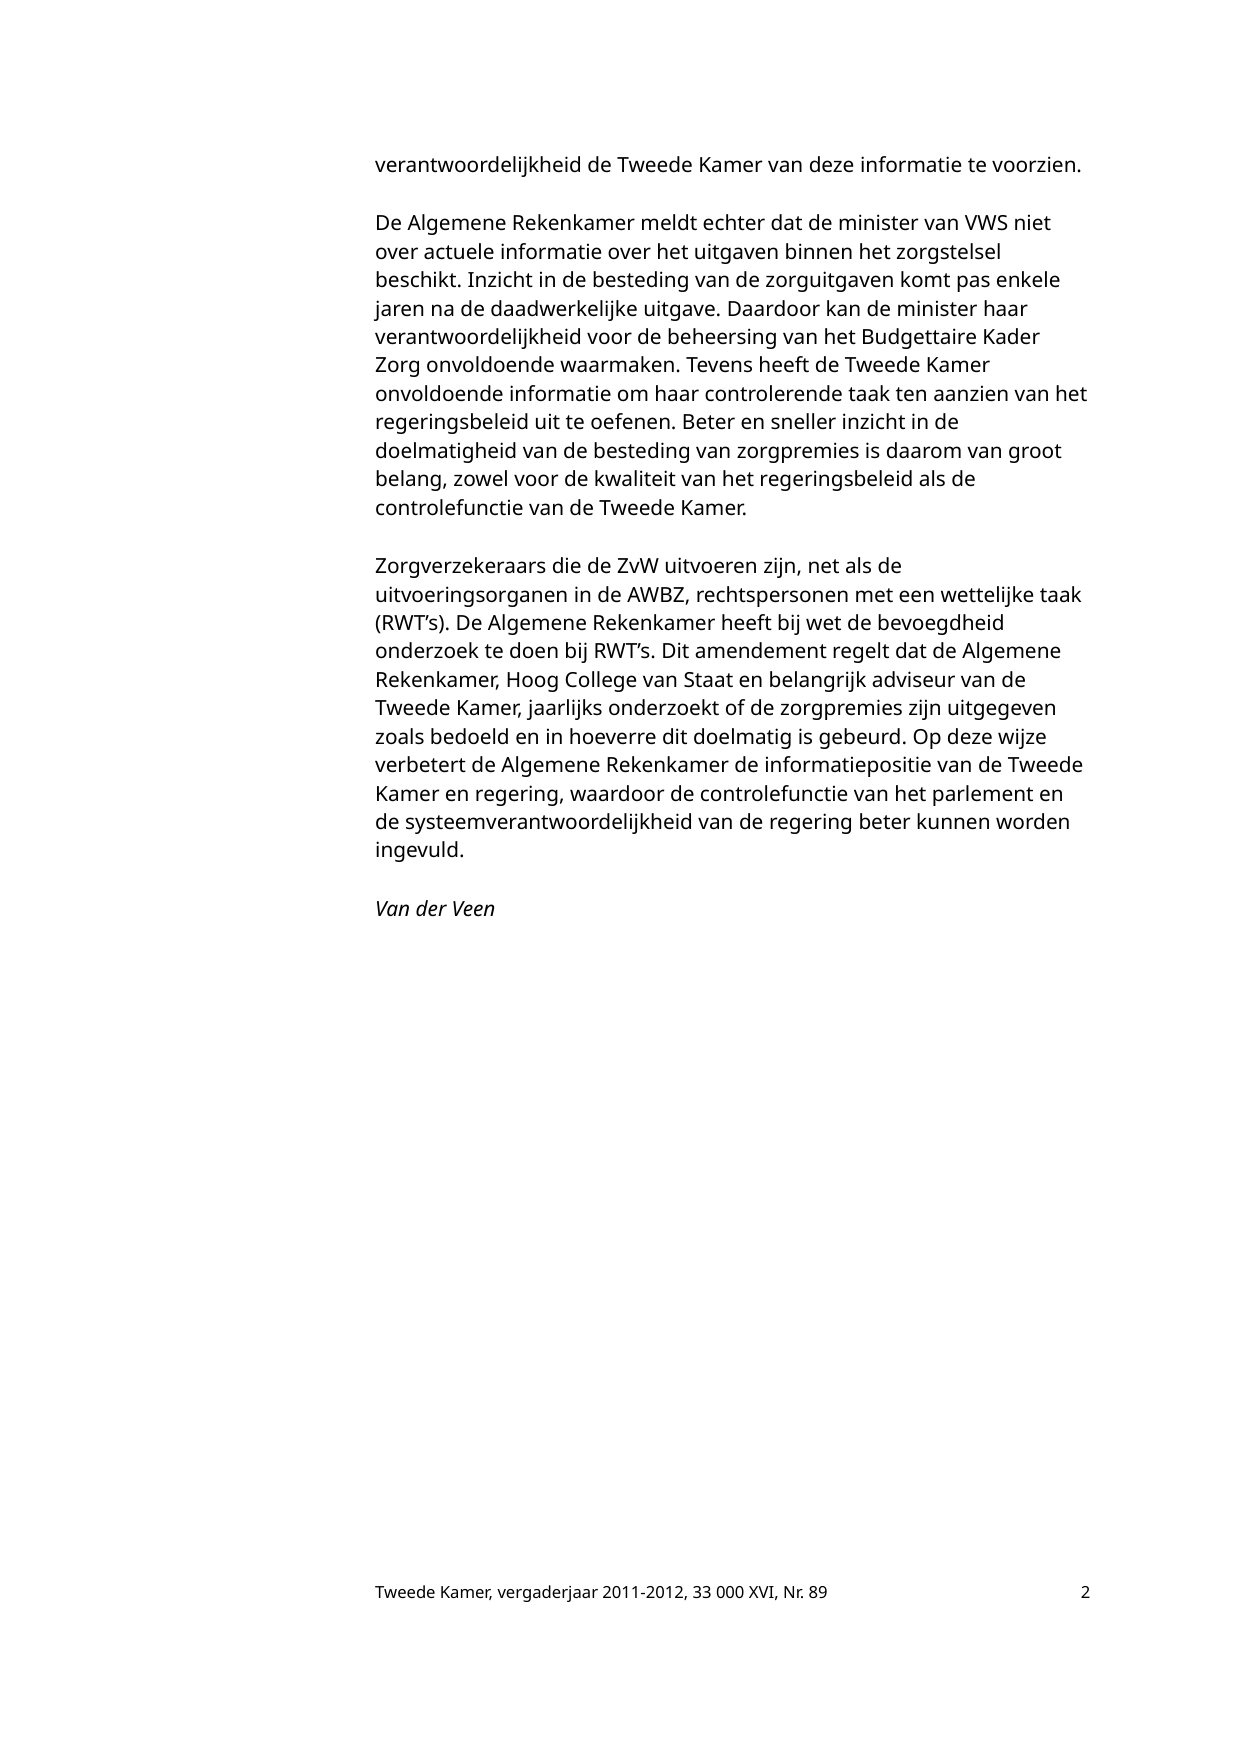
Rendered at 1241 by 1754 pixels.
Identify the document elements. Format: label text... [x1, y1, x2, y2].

text verantwoordelijkheid de Tweede Kamer van deze informatie te voorzien. [375, 150, 1090, 178]
text De Algemene Rekenkamer meldt echter dat de minister van VWS niet over actuele informatie over het uitgaven binnen het zorgstelsel beschikt. Inzicht in de besteding van de zorguitgaven komt pas enkele jaren na de daadwerkelijke uitgave. Daardoor kan de minister haar verantwoordelijkheid voor de beheersing van het Budgettaire Kader Zorg onvoldoende waarmaken. Tevens heeft de Tweede Kamer onvoldoende informatie om haar controlerende taak ten aanzien van het regeringsbeleid uit te oefenen. Beter en sneller inzicht in de doelmatigheid van de besteding van zorgpremies is daarom van groot belang, zowel voor de kwaliteit van het regeringsbeleid als de controlefunctie van de Tweede Kamer. [375, 208, 1090, 521]
text Zorgverzekeraars die de ZvW uitvoeren zijn, net als de uitvoeringsorganen in de AWBZ, rechtspersonen met een wettelijke taak (RWT’s). De Algemene Rekenkamer heeft bij wet de bevoegdheid onderzoek te doen bij RWT’s. Dit amendement regelt dat de Algemene Rekenkamer, Hoog College van Staat en belangrijk adviseur van de Tweede Kamer, jaarlijks onderzoekt of de zorgpremies zijn uitgegeven zoals bedoeld en in hoeverre dit doelmatig is gebeurd. Op deze wijze verbetert de Algemene Rekenkamer de informatiepositie van de Tweede Kamer en regering, waardoor de controlefunctie van het parlement en de systeemverantwoordelijkheid van de regering beter kunnen worden ingevuld. [375, 551, 1090, 864]
text Van der Veen [375, 894, 1090, 922]
